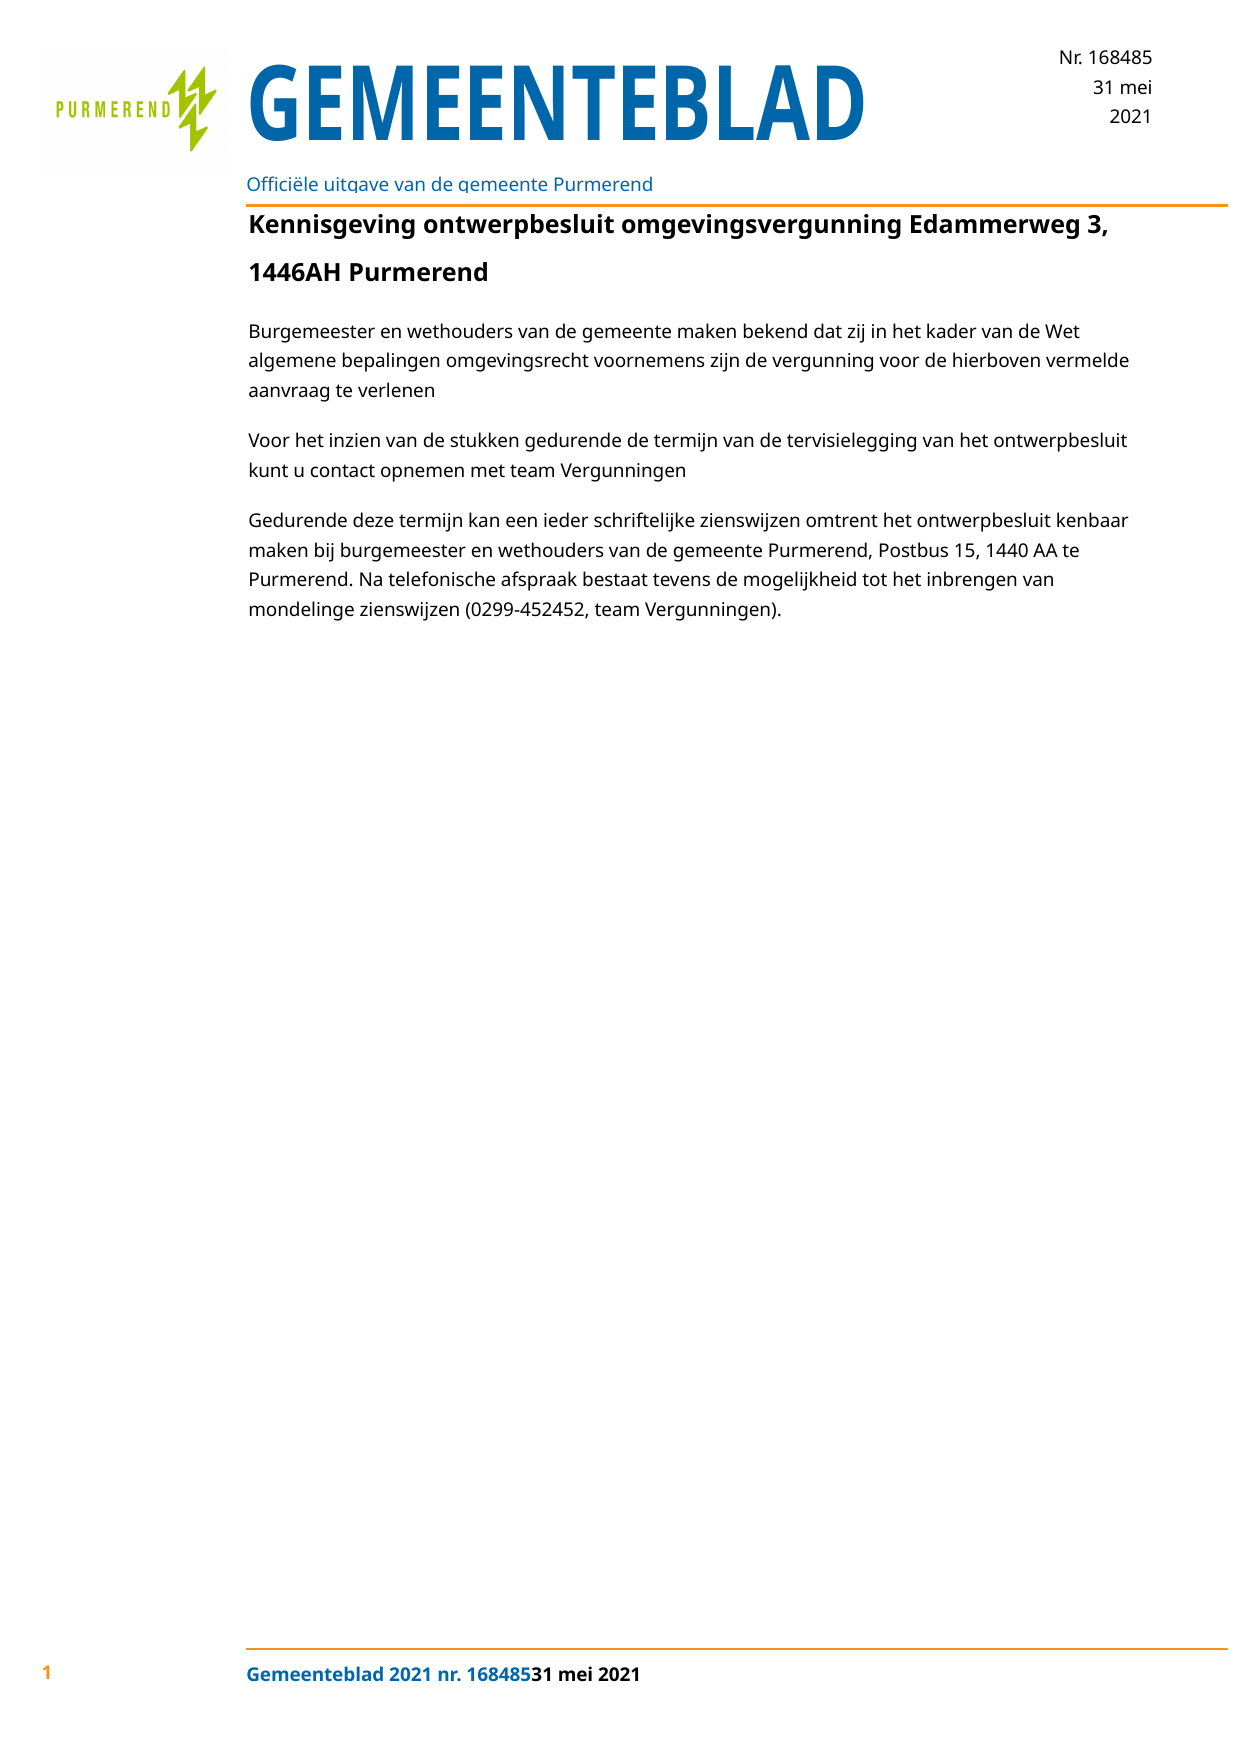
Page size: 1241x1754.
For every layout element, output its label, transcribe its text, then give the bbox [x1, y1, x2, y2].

text Voor het inzien van de stukken gedurende de termijn van de tervisielegging van het ontwerpbesluit kunt u contact opnemen met team Vergunningen [248, 427, 1152, 483]
text Kennisgeving ontwerpbesluit omgevingsvergunning Edammerweg 3, 1446AH Purmerend [248, 207, 1152, 288]
text Gedurende deze termijn kan een ieder schriftelijke zienswijzen omtrent het ontwerpbesluit kenbaar maken bij burgemeester en wethouders van de gemeente Purmerend, Postbus 15, 1440 AA te Purmerend. Na telefonische afspraak bestaat tevens de mogelijkheid tot het inbrengen van mondelinge zienswijzen (0299-452452, team Vergunningen). [248, 507, 1152, 622]
picture [41, 47, 231, 172]
text Burgemeester en wethouders van de gemeente maken bekend dat zij in het kader van de Wet algemene bepalingen omgevingsrecht voornemens zijn de vergunning voor de hierboven vermelde aanvraag te verlenen [248, 318, 1152, 403]
